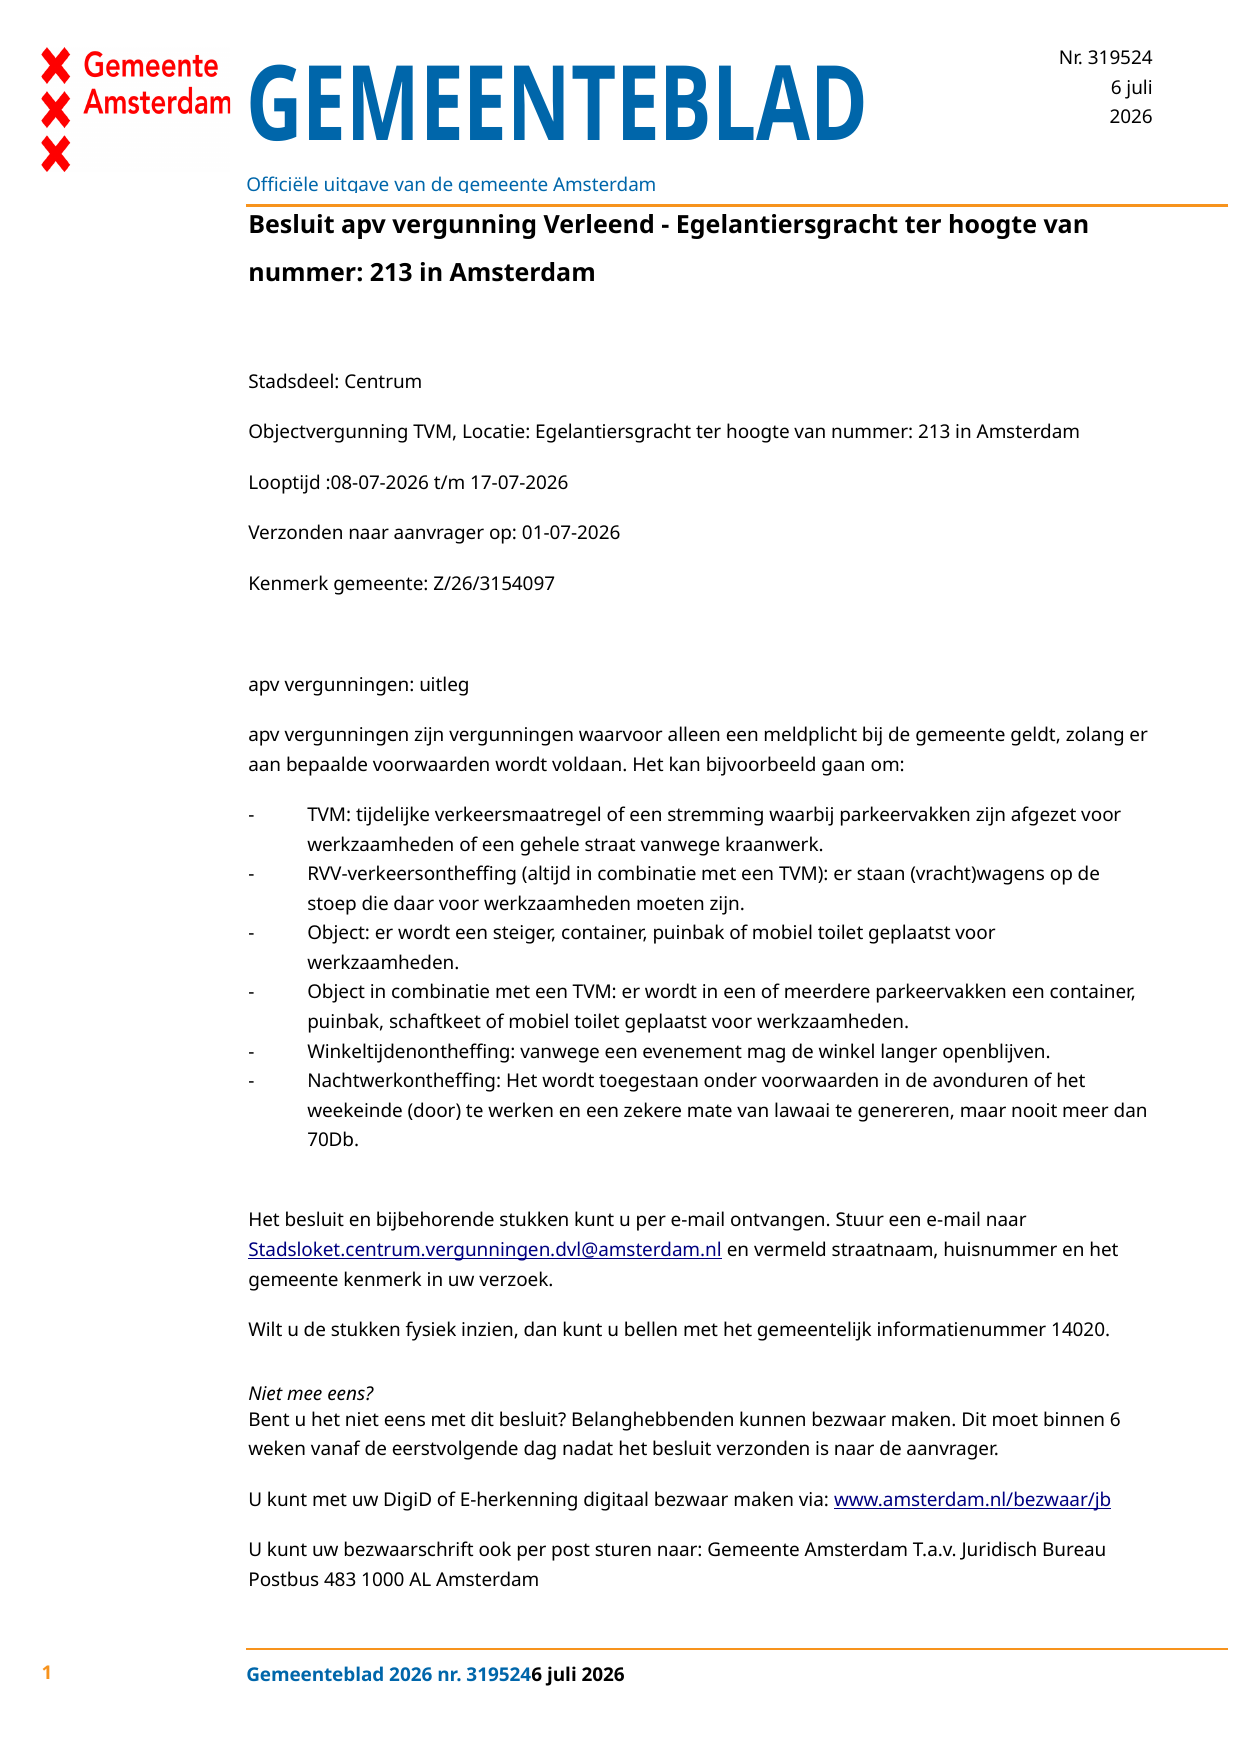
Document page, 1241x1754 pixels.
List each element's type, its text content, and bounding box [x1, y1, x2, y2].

text Kenmerk gemeente: Z/26/3154097 [248, 570, 1152, 596]
text U kunt met uw DigiD of E-herkenning digitaal bezwaar maken via: www.amsterdam.nl/bezwaar/jb [248, 1486, 1152, 1512]
text Verzonden naar aanvrager op: 01-07-2026 [248, 519, 1152, 545]
text Niet mee eens? [248, 1380, 1152, 1406]
picture [41, 47, 231, 172]
text Bent u het niet eens met dit besluit? Belanghebbenden kunnen bezwaar maken. Dit moet binnen 6 weken vanaf de eerstvolgende dag nadat het besluit verzonden is naar de aanvrager. [248, 1406, 1152, 1461]
text Het besluit en bijbehorende stukken kunt u per e-mail ontvangen. Stuur een e-mail naar Stadsloket.centrum.vergunningen.dvl@amsterdam.nl en vermeld straatnaam, huisnummer en het gemeente kenmerk in uw verzoek. [248, 1207, 1152, 1292]
text Objectvergunning TVM, Locatie: Egelantiersgracht ter hoogte van nummer: 213 in Amsterdam [248, 419, 1152, 444]
list Object: er wordt een steiger, container, puinbak of mobiel toilet geplaatst voor werkzaamheden. [248, 919, 1152, 975]
text apv vergunningen: uitleg [248, 671, 1152, 697]
text apv vergunningen zijn vergunningen waarvoor alleen een meldplicht bij de gemeente geldt, zolang er aan bepaalde voorwaarden wordt voldaan. Het kan bijvoorbeeld gaan om: [248, 721, 1152, 777]
text Looptijd :08-07-2026 t/m 17-07-2026 [248, 469, 1152, 495]
list TVM: tijdelijke verkeersmaatregel of een stremming waarbij parkeervakken zijn afgezet voor werkzaamheden of een gehele straat vanwege kraanwerk. [248, 801, 1152, 857]
list RVV-verkeersontheffing (altijd in combinatie met een TVM): er staan (vracht)wagens op de stoep die daar voor werkzaamheden moeten zijn. [248, 860, 1152, 916]
list Nachtwerkontheffing: Het wordt toegestaan onder voorwaarden in de avonduren of het weekeinde (door) te werken en een zekere mate van lawaai te genereren, maar nooit meer dan 70Db. [248, 1067, 1152, 1152]
list Object in combinatie met een TVM: er wordt in een of meerdere parkeervakken een container, puinbak, schaftkeet of mobiel toilet geplaatst voor werkzaamheden. [248, 979, 1152, 1034]
text Stadsdeel: Centrum [248, 368, 1152, 394]
text Besluit apv vergunning Verleend - Egelantiersgracht ter hoogte van nummer: 213 in Amsterdam [248, 207, 1152, 288]
list Winkeltijdenontheffing: vanwege een evenement mag de winkel langer openblijven. [248, 1038, 1152, 1064]
text U kunt uw bezwaarschrift ook per post sturen naar: Gemeente Amsterdam T.a.v. Juridisch Bureau Postbus 483 1000 AL Amsterdam [248, 1536, 1152, 1592]
text Wilt u de stukken fysiek inzien, dan kunt u bellen met het gemeentelijk informatienummer 14020. [248, 1316, 1152, 1342]
